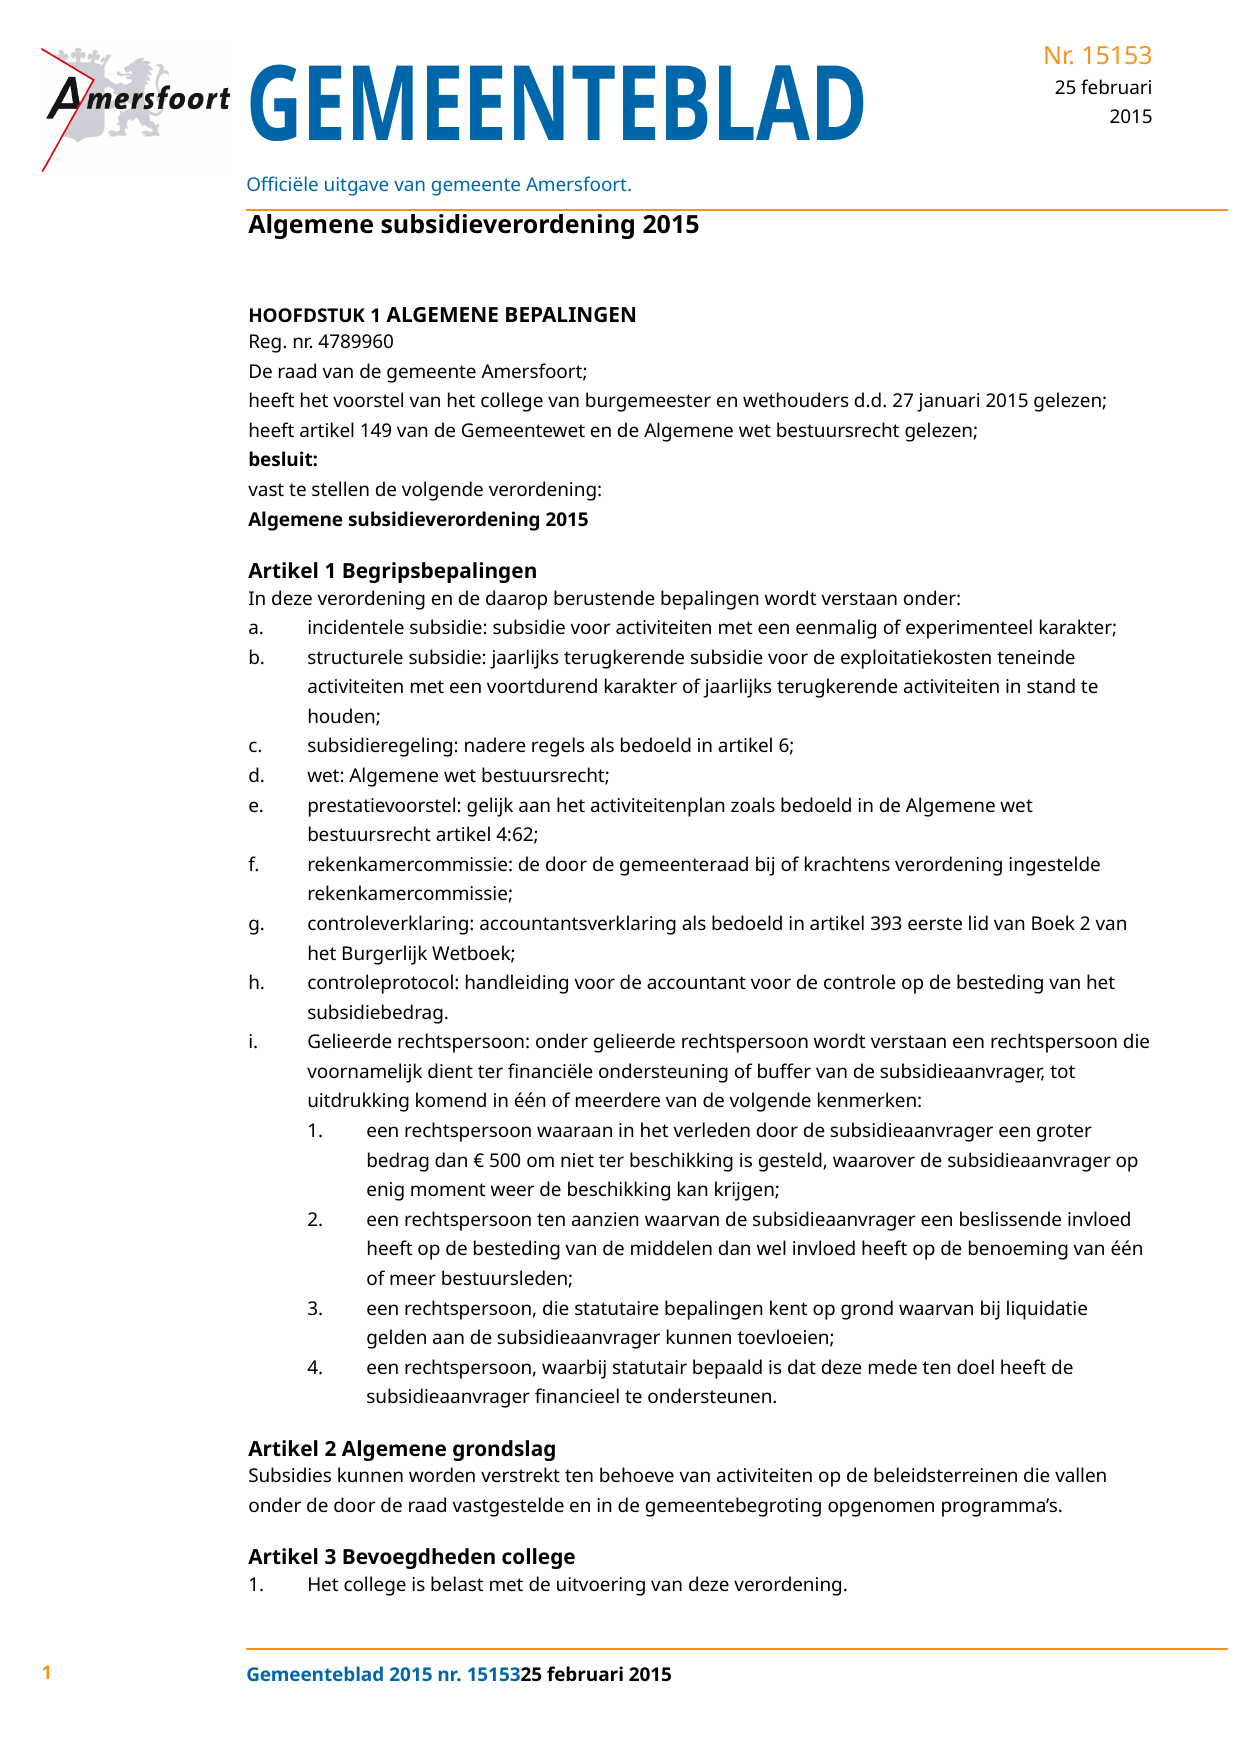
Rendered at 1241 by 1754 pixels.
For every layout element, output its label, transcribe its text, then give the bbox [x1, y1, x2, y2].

list een rechtspersoon, waarbij statutair bepaald is dat deze mede ten doel heeft de subsidieaanvrager financieel te ondersteunen. [307, 1354, 1152, 1409]
list een rechtspersoon, die statutaire bepalingen kent op grond waarvan bij liquidatie gelden aan de subsidieaanvrager kunnen toevloeien; [307, 1295, 1152, 1350]
text vast te stellen de volgende verordening: [248, 476, 1152, 502]
text Subsidies kunnen worden verstrekt ten behoeve van activiteiten op de beleidsterreinen die vallen onder de door de raad vastgestelde en in de gemeentebegroting opgenomen programma’s. [248, 1462, 1152, 1518]
list subsidieregeling: nadere regels als bedoeld in artikel 6; [248, 733, 1152, 758]
text In deze verordening en de daarop berustende bepalingen wordt verstaan onder: [248, 585, 1152, 610]
text Artikel 2 Algemene grondslag [248, 1434, 1152, 1462]
list een rechtspersoon ten aanzien waarvan de subsidieaanvrager een beslissende invloed heeft op de besteding van de middelen dan wel invloed heeft op de benoeming van één of meer bestuursleden; [307, 1206, 1152, 1291]
list structurele subsidie: jaarlijks terugkerende subsidie voor de exploitatiekosten teneinde activiteiten met een voortdurend karakter of jaarlijks terugkerende activiteiten in stand te houden; [248, 644, 1152, 729]
text Artikel 3 Bevoegdheden college [248, 1542, 1152, 1571]
list Gelieerde rechtspersoon: onder gelieerde rechtspersoon wordt verstaan een rechtspersoon die voornamelijk dient ter financiële ondersteuning of buffer van de subsidieaanvrager, tot uitdrukking komend in één of meerdere van de volgende kenmerken: [248, 1028, 1152, 1113]
text Artikel 1 Begripsbepalingen [248, 556, 1152, 585]
list Het college is belast met de uitvoering van deze verordening. [248, 1571, 1152, 1596]
list een rechtspersoon waaraan in het verleden door de subsidieaanvrager een groter bedrag dan € 500 om niet ter beschikking is gesteld, waarover de subsidieaanvrager op enig moment weer de beschikking kan krijgen; [307, 1117, 1152, 1202]
text De raad van de gemeente Amersfoort; [248, 358, 1152, 384]
list rekenkamercommissie: de door de gemeenteraad bij of krachtens verordening ingestelde rekenkamercommissie; [248, 851, 1152, 906]
list controleverklaring: accountantsverklaring als bedoeld in artikel 393 eerste lid van Boek 2 van het Burgerlijk Wetboek; [248, 910, 1152, 965]
text heeft artikel 149 van de Gemeentewet en de Algemene wet bestuursrecht gelezen; [248, 417, 1152, 443]
text HOOFDSTUK 1 ALGEMENE BEPALINGEN [248, 300, 1152, 328]
text Algemene subsidieverordening 2015 [248, 211, 1152, 241]
list wet: Algemene wet bestuursrecht; [248, 762, 1152, 788]
list prestatievoorstel: gelijk aan het activiteitenplan zoals bedoeld in de Algemene wet bestuursrecht artikel 4:62; [248, 792, 1152, 847]
list controleprotocol: handleiding voor de accountant voor de controle op de besteding van het subsidiebedrag. [248, 969, 1152, 1024]
text Algemene subsidieverordening 2015 [248, 506, 1152, 532]
text heeft het voorstel van het college van burgemeester en wethouders d.d. 27 januari 2015 gelezen; [248, 387, 1152, 413]
picture [41, 47, 231, 172]
text besluit: [248, 447, 1152, 472]
text Reg. nr. 4789960 [248, 328, 1152, 354]
list incidentele subsidie: subsidie voor activiteiten met een eenmalig of experimenteel karakter; [248, 614, 1152, 640]
